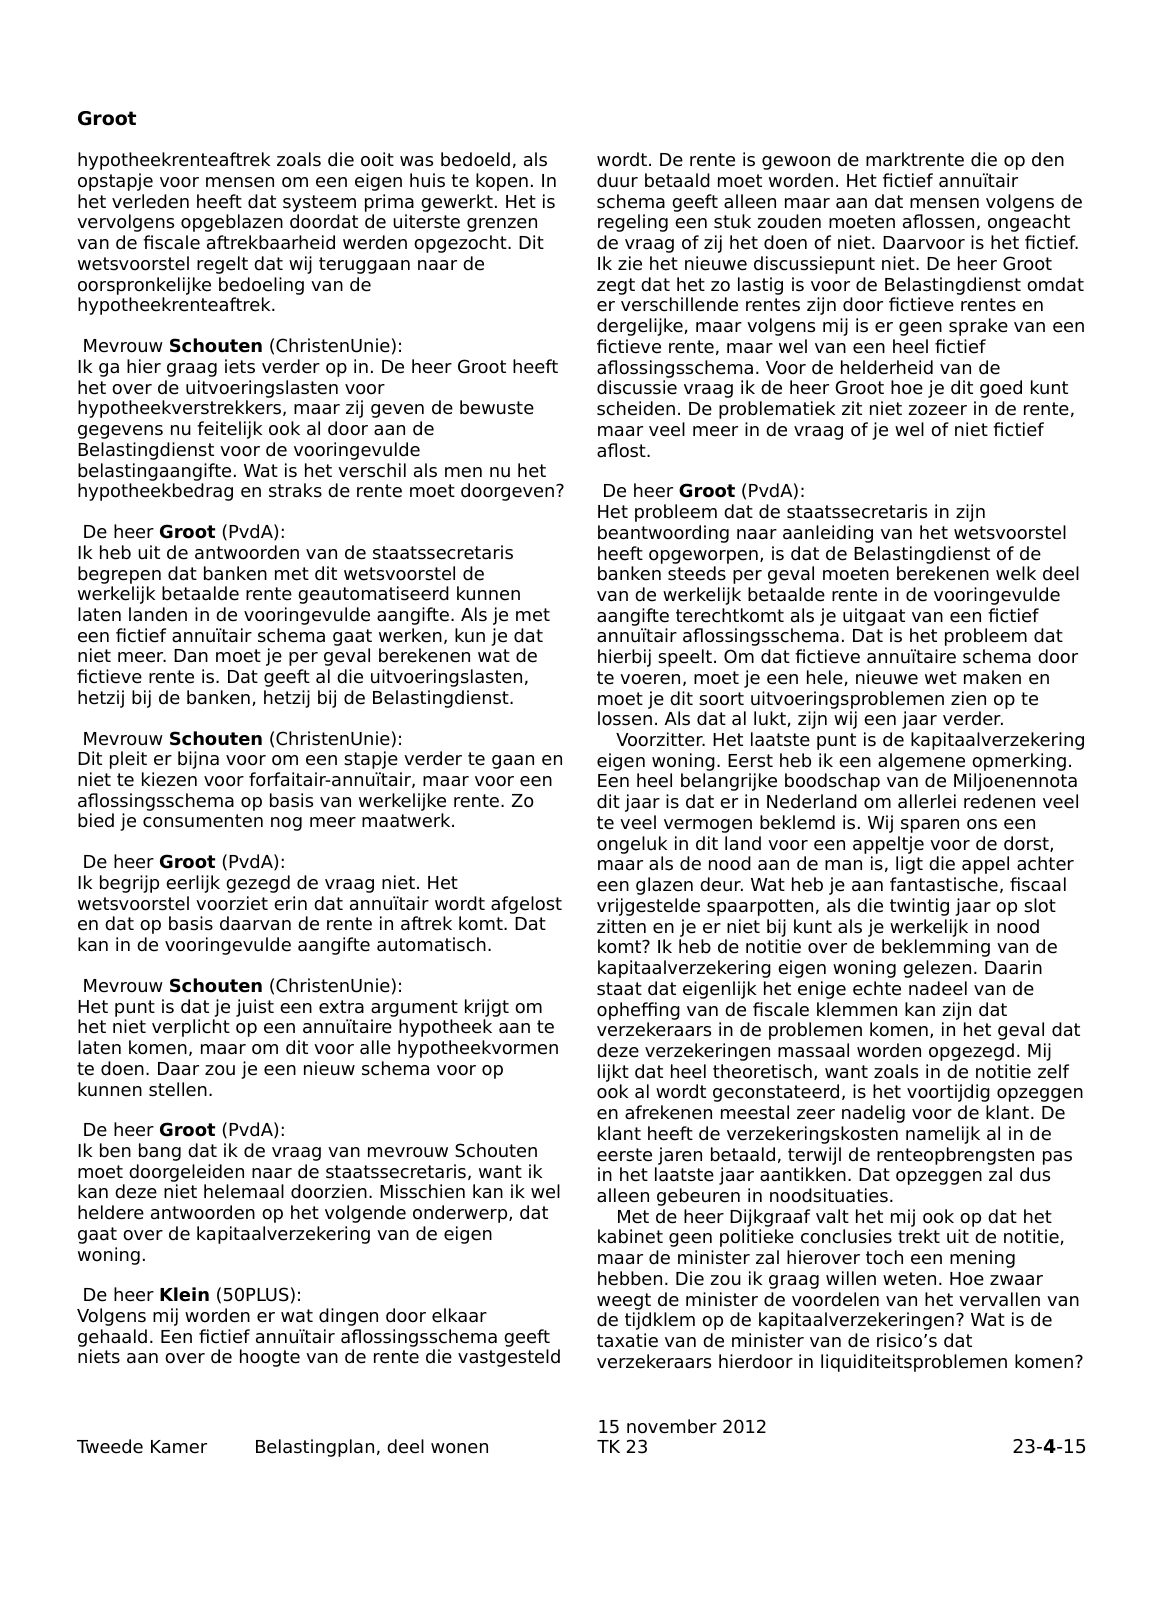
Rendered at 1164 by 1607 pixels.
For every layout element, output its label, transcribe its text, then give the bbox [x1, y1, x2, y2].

text De heer Groot (PvdA): [77, 852, 567, 873]
text Met de heer Dijkgraaf valt het mij ook op dat het kabinet geen politieke conclusies trekt uit de notitie, maar de minister zal hierover toch een mening hebben. Die zou ik graag willen weten. Hoe zwaar weegt de minister de voordelen van het vervallen van de tijdklem op de kapitaalverzekeringen? Wat is de taxatie van de minister van de risico’s dat verzekeraars hierdoor in liquiditeitsproblemen komen? [596, 1207, 1087, 1372]
text Voorzitter. Het laatste punt is de kapitaalverzekering eigen woning. Eerst heb ik een algemene opmerking. Een heel belangrijke boodschap van de Miljoenennota dit jaar is dat er in Nederland om allerlei redenen veel te veel vermogen beklemd is. Wij sparen ons een ongeluk in dit land voor een appeltje voor de dorst, maar als de nood aan de man is, ligt die appel achter een glazen deur. Wat heb je aan fantastische, fiscaal vrijgestelde spaarpotten, als die twintig jaar op slot zitten en je er niet bij kunt als je werkelijk in nood komt? Ik heb de notitie over de beklemming van de kapitaalverzekering eigen woning gelezen. Daarin staat dat eigenlijk het enige echte nadeel van de opheffing van de fiscale klemmen kan zijn dat verzekeraars in de problemen komen, in het geval dat deze verzekeringen massaal worden opgezegd. Mij lijkt dat heel theoretisch, want zoals in de notitie zelf ook al wordt geconstateerd, is het voortijdig opzeggen en afrekenen meestal zeer nadelig voor de klant. De klant heeft de verzekeringskosten namelijk al in de eerste jaren betaald, terwijl de renteopbrengsten pas in het laatste jaar aantikken. Dat opzeggen zal dus alleen gebeuren in noodsituaties. [596, 730, 1087, 1207]
text Volgens mij worden er wat dingen door elkaar gehaald. Een fictief annuïtair aflossingsschema geeft niets aan over de hoogte van de rente die vastgesteld [77, 1306, 567, 1368]
text Het punt is dat je juist een extra argument krijgt om het niet verplicht op een annuïtaire hypotheek aan te laten komen, maar om dit voor alle hypotheekvormen te doen. Daar zou je een nieuw schema voor op kunnen stellen. [77, 996, 567, 1100]
text De heer Groot (PvdA): [596, 481, 1087, 502]
text Mevrouw Schouten (ChristenUnie): [77, 976, 567, 996]
text Ik ga hier graag iets verder op in. De heer Groot heeft het over de uitvoeringslasten voor hypotheekverstrekkers, maar zij geven de bewuste gegevens nu feitelijk ook al door aan de Belastingdienst voor de vooringevulde belastingaangifte. Wat is het verschil als men nu het hypotheekbedrag en straks de rente moet doorgeven? [77, 357, 567, 502]
text De heer Groot (PvdA): [77, 522, 567, 543]
text hypotheekrenteaftrek zoals die ooit was bedoeld, als opstapje voor mensen om een eigen huis te kopen. In het verleden heeft dat systeem prima gewerkt. Het is vervolgens opgeblazen doordat de uiterste grenzen van de fiscale aftrekbaarheid werden opgezocht. Dit wetsvoorstel regelt dat wij teruggaan naar de oorspronkelijke bedoeling van de hypotheekrenteaftrek. [77, 150, 567, 316]
text wordt. De rente is gewoon de marktrente die op den duur betaald moet worden. Het fictief annuïtair schema geeft alleen maar aan dat mensen volgens de regeling een stuk zouden moeten aflossen, ongeacht de vraag of zij het doen of niet. Daarvoor is het fictief. Ik zie het nieuwe discussiepunt niet. De heer Groot zegt dat het zo lastig is voor de Belastingdienst omdat er verschillende rentes zijn door fictieve rentes en dergelijke, maar volgens mij is er geen sprake van een fictieve rente, maar wel van een heel fictief aflossingsschema. Voor de helderheid van de discussie vraag ik de heer Groot hoe je dit goed kunt scheiden. De problematiek zit niet zozeer in de rente, maar veel meer in de vraag of je wel of niet fictief aflost. [596, 150, 1087, 461]
text Ik heb uit de antwoorden van de staatssecretaris begrepen dat banken met dit wetsvoorstel de werkelijk betaalde rente geautomatiseerd kunnen laten landen in de vooringevulde aangifte. Als je met een fictief annuïtair schema gaat werken, kun je dat niet meer. Dan moet je per geval berekenen wat de fictieve rente is. Dat geeft al die uitvoeringslasten, hetzij bij de banken, hetzij bij de Belastingdienst. [77, 543, 567, 708]
text Dit pleit er bijna voor om een stapje verder te gaan en niet te kiezen voor forfaitair-annuïtair, maar voor een aflossingsschema op basis van werkelijke rente. Zo bied je consumenten nog meer maatwerk. [77, 749, 567, 832]
text Ik begrijp eerlijk gezegd de vraag niet. Het wetsvoorstel voorziet erin dat annuïtair wordt afgelost en dat op basis daarvan de rente in aftrek komt. Dat kan in de vooringevulde aangifte automatisch. [77, 873, 567, 956]
text Ik ben bang dat ik de vraag van mevrouw Schouten moet doorgeleiden naar de staatssecretaris, want ik kan deze niet helemaal doorzien. Misschien kan ik wel heldere antwoorden op het volgende onderwerp, dat gaat over de kapitaalverzekering van de eigen woning. [77, 1141, 567, 1265]
text Het probleem dat de staatssecretaris in zijn beantwoording naar aanleiding van het wetsvoorstel heeft opgeworpen, is dat de Belastingdienst of de banken steeds per geval moeten berekenen welk deel van de werkelijk betaalde rente in de vooringevulde aangifte terechtkomt als je uitgaat van een fictief annuïtair aflossingsschema. Dat is het probleem dat hierbij speelt. Om dat fictieve annuïtaire schema door te voeren, moet je een hele, nieuwe wet maken en moet je dit soort uitvoeringsproblemen zien op te lossen. Als dat al lukt, zijn wij een jaar verder. [596, 502, 1087, 730]
text Mevrouw Schouten (ChristenUnie): [77, 728, 567, 749]
text Mevrouw Schouten (ChristenUnie): [77, 336, 567, 357]
text De heer Groot (PvdA): [77, 1120, 567, 1141]
text De heer Klein (50PLUS): [77, 1285, 567, 1306]
